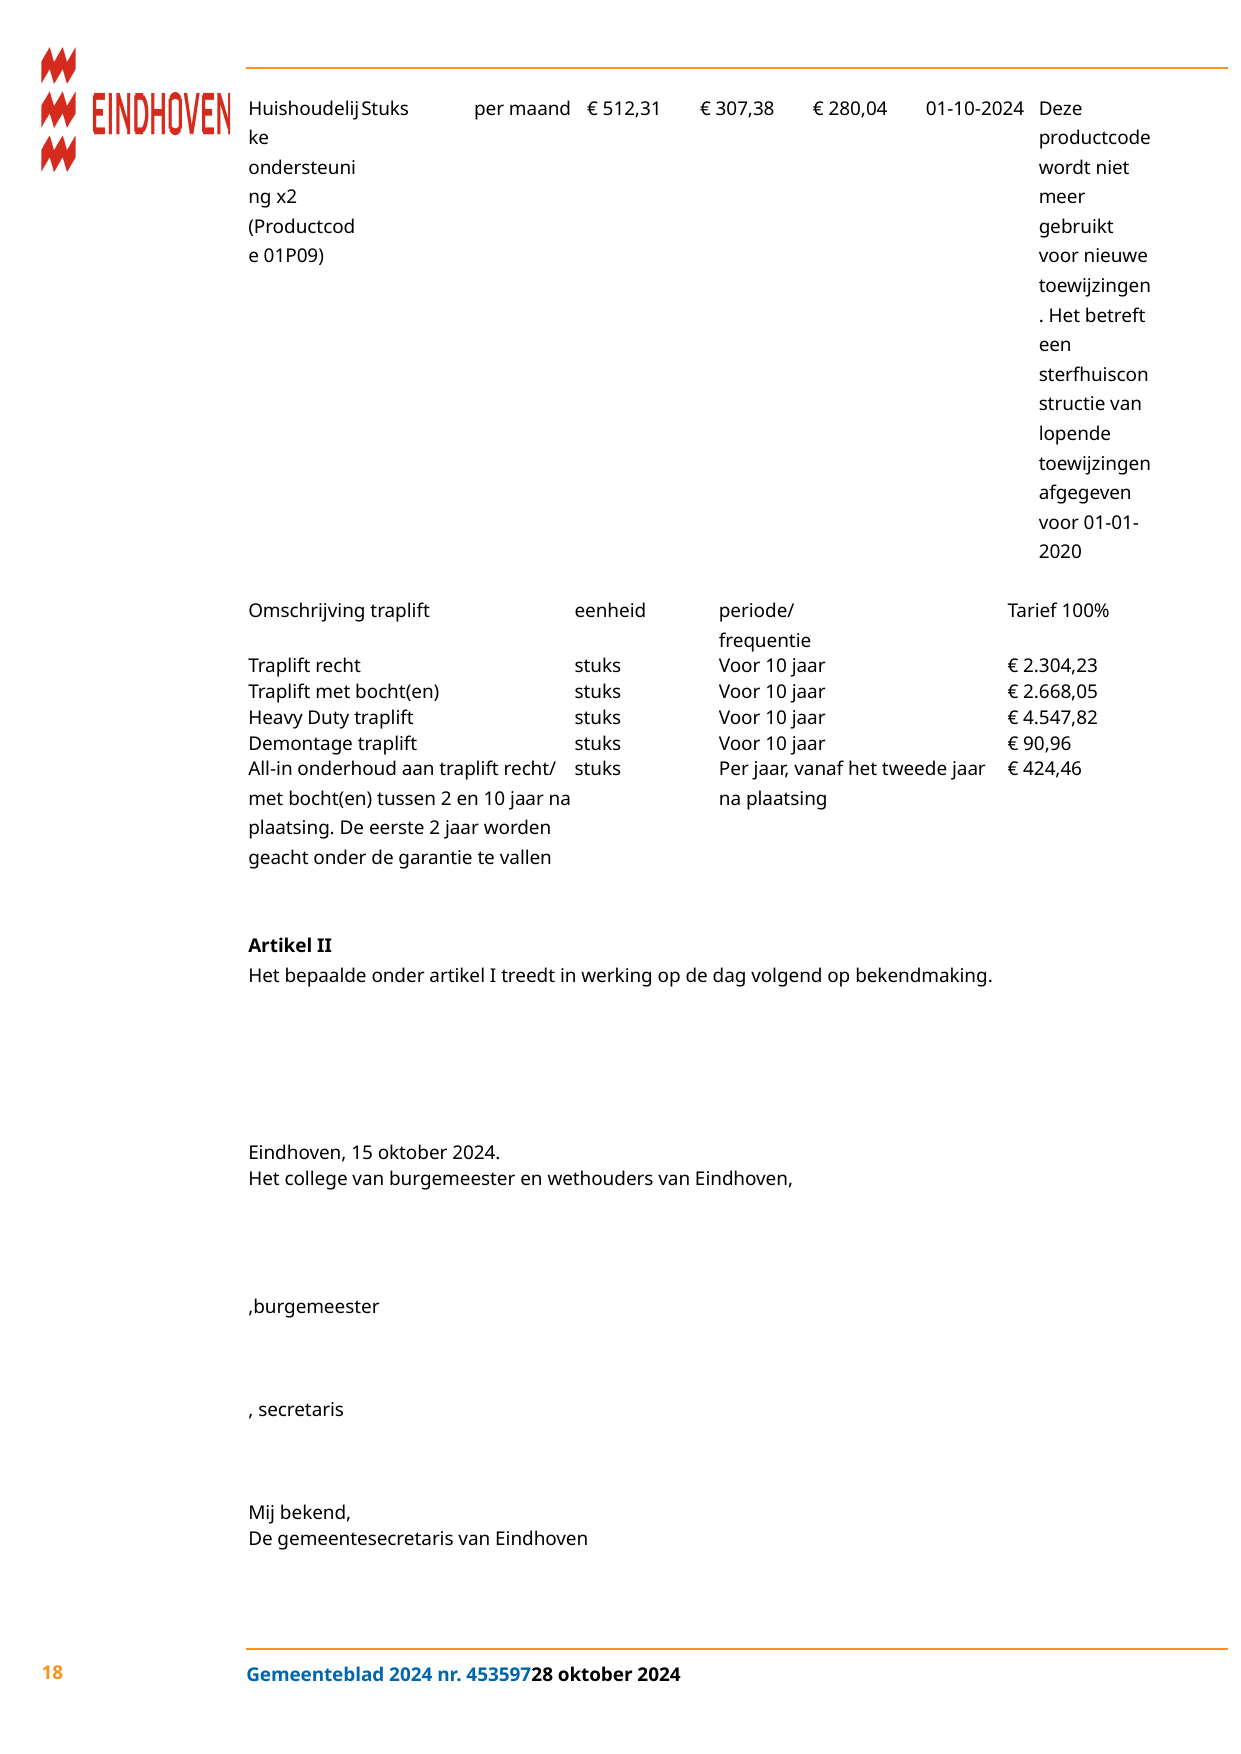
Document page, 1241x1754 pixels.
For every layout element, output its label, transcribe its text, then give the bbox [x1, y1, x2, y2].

table_header periode/frequentie [719, 597, 863, 652]
table_cell stuks [574, 730, 719, 755]
text Eindhoven, 15 oktober 2024. [248, 1139, 1152, 1165]
table_cell stuks [574, 704, 719, 730]
table_cell stuks [574, 653, 719, 678]
table_cell Stuks [361, 95, 474, 564]
text , secretaris [248, 1397, 1152, 1422]
table_cell Voor 10 jaar [719, 730, 1007, 755]
picture [41, 47, 231, 172]
table_header Omschrijving traplift [248, 597, 574, 652]
table_cell Huishoudelijke ondersteuning x2 (Productcode 01P09) [248, 95, 361, 564]
table_cell All-in onderhoud aan traplift recht/ met bocht(en) tussen 2 en 10 jaar na plaatsing. De eerste 2 jaar worden geacht onder de garantie te vallen [248, 755, 574, 870]
text De gemeentesecretaris van Eindhoven [248, 1525, 1152, 1551]
table_cell 01-10-2024 [926, 95, 1038, 564]
table_cell € 2.304,23 [1007, 653, 1152, 678]
table_cell € 90,96 [1007, 730, 1152, 755]
table_cell € 307,38 [700, 95, 813, 564]
text Het college van burgemeester en wethouders van Eindhoven, [248, 1165, 1152, 1191]
table_cell € 512,31 [587, 95, 700, 564]
text Mij bekend, [248, 1499, 1152, 1525]
table_cell Per jaar, vanaf het tweede jaar na plaatsing [719, 755, 1007, 870]
table_header [863, 597, 1007, 652]
table_cell € 424,46 [1007, 755, 1152, 870]
table_cell Demontage traplift [248, 730, 574, 755]
table_cell Deze productcode wordt niet meer gebruikt voor nieuwe toewijzingen. Het betreft een sterfhuisconstructie van lopende toewijzingen afgegeven voor 01-01-2020 [1039, 95, 1152, 564]
table_header Tarief 100% [1007, 597, 1152, 652]
table_cell stuks [574, 678, 719, 704]
table_header eenheid [574, 597, 719, 652]
table_cell Voor 10 jaar [719, 704, 1007, 730]
table_cell stuks [574, 755, 719, 870]
table_cell € 280,04 [813, 95, 926, 564]
table_cell € 2.668,05 [1007, 678, 1152, 704]
text Het bepaalde onder artikel I treedt in werking op de dag volgend op bekendmaking. [248, 962, 1152, 988]
text ,burgemeester [248, 1294, 1152, 1319]
table_cell Voor 10 jaar [719, 653, 1007, 678]
table_cell Traplift met bocht(en) [248, 678, 574, 704]
table_cell Traplift recht [248, 653, 574, 678]
text Artikel II [248, 932, 1152, 958]
table_cell Heavy Duty traplift [248, 704, 574, 730]
table_cell € 4.547,82 [1007, 704, 1152, 730]
table_cell per maand [474, 95, 587, 564]
table_cell Voor 10 jaar [719, 678, 1007, 704]
